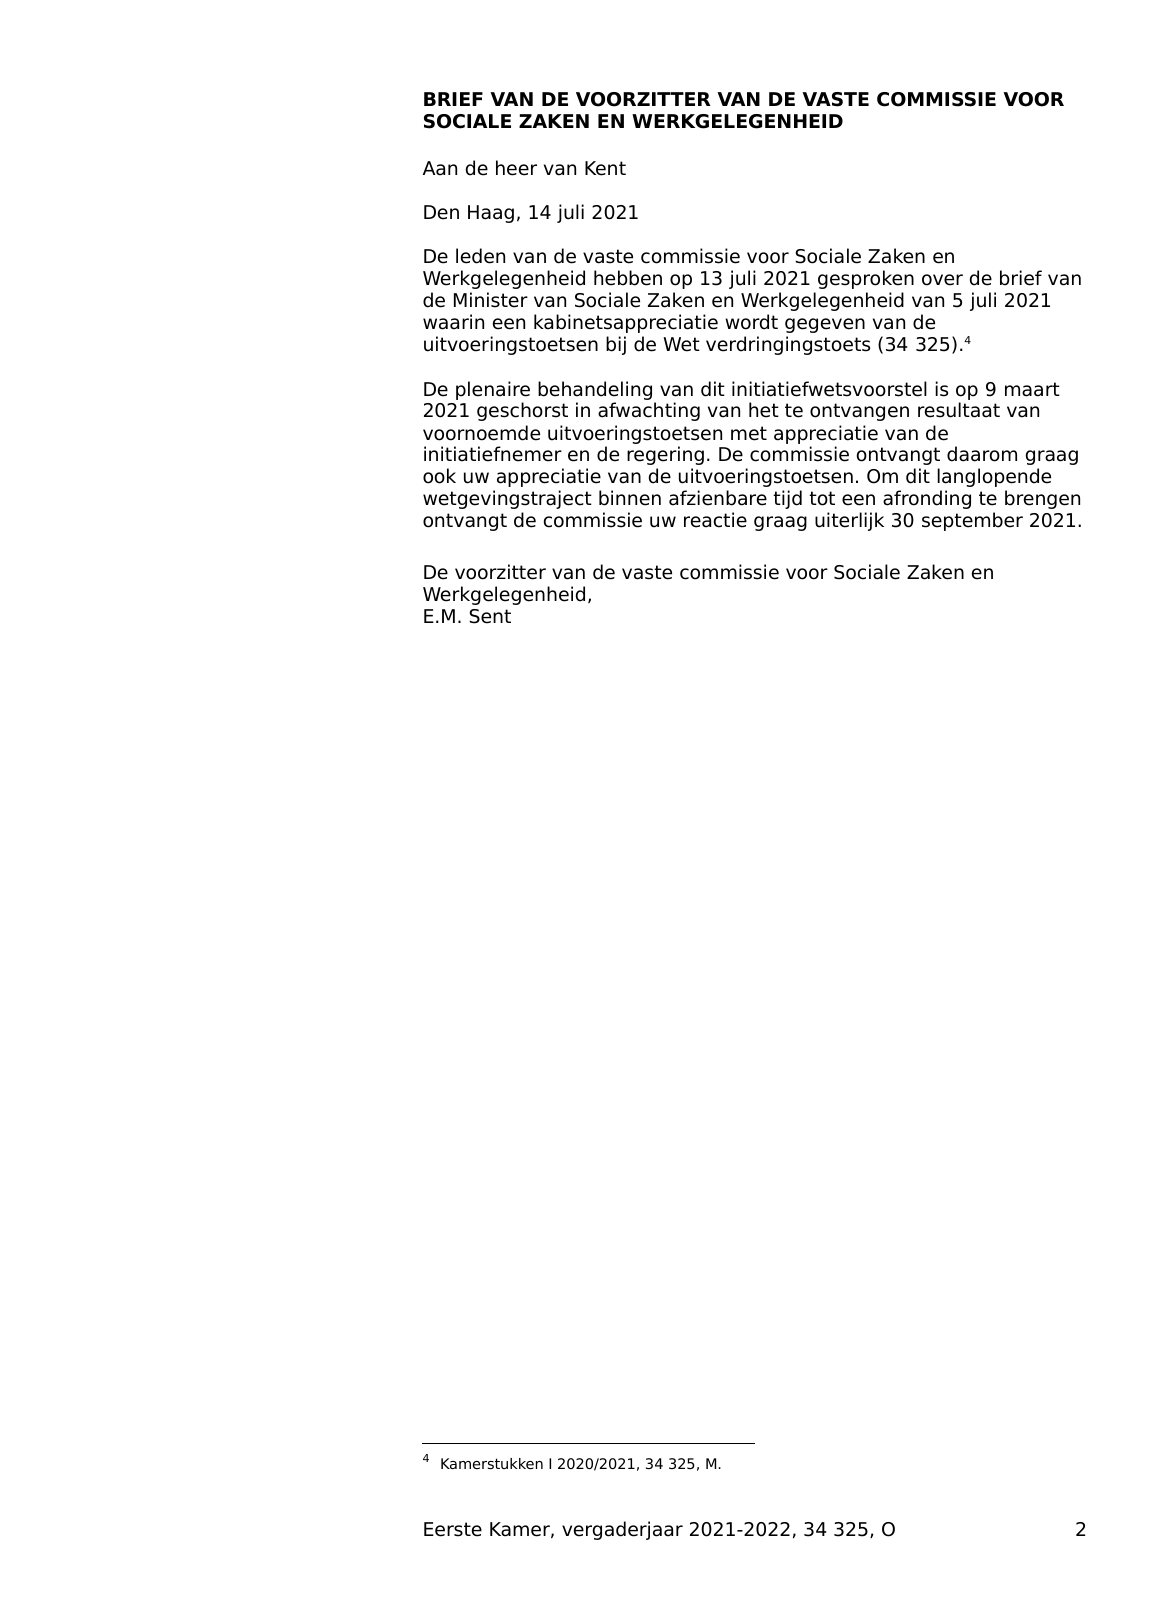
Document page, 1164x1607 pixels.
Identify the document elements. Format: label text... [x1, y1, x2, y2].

subtitle BRIEF VAN DE VOORZITTER VAN DE VASTE COMMISSIE VOOR SOCIALE ZAKEN EN WERKGELEGENHEID [422, 89, 1087, 133]
text Kamerstukken I 2020/2021, 34 325, M. [422, 1452, 1087, 1474]
text De voorzitter van de vaste commissie voor Sociale Zaken en Werkgelegenheid, E.M. Sent [422, 562, 1087, 628]
text De plenaire behandeling van dit initiatiefwetsvoorstel is op 9 maart 2021 geschorst in afwachting van het te ontvangen resultaat van voornoemde uitvoeringstoetsen met appreciatie van de initiatiefnemer en de regering. De commissie ontvangt daarom graag ook uw appreciatie van de uitvoeringstoetsen. Om dit langlopende wetgevingstraject binnen afzienbare tijd tot een afronding te brengen ontvangt de commissie uw reactie graag uiterlijk 30 september 2021. [422, 378, 1087, 532]
text Aan de heer van Kent [422, 158, 1087, 180]
text De leden van de vaste commissie voor Sociale Zaken en Werkgelegenheid hebben op 13 juli 2021 gesproken over de brief van de Minister van Sociale Zaken en Werkgelegenheid van 5 juli 2021 waarin een kabinetsappreciatie wordt gegeven van de uitvoeringstoetsen bij de Wet verdringingstoets (34 325). [422, 246, 1087, 356]
text Den Haag, 14 juli 2021 [422, 202, 1087, 224]
